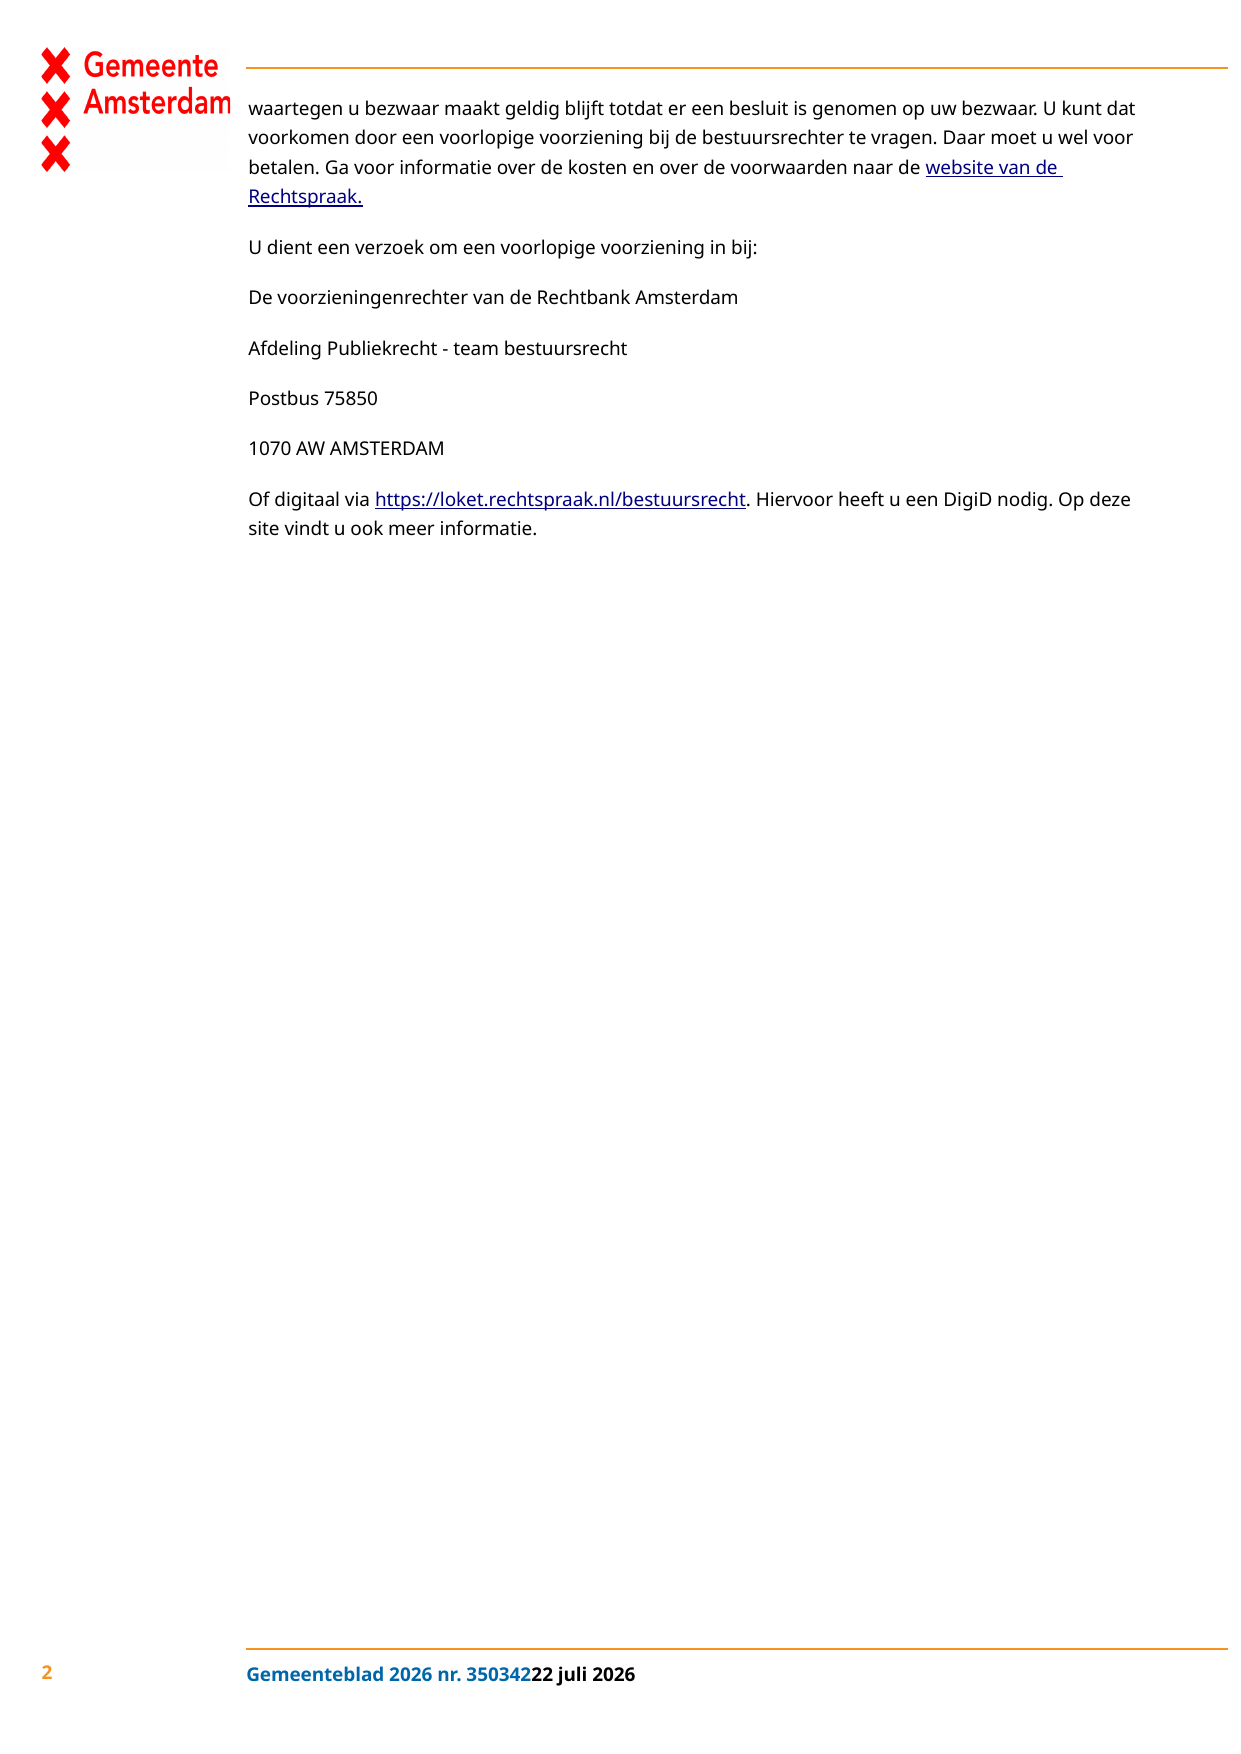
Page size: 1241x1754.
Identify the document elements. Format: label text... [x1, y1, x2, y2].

text U dient een verzoek om een voorlopige voorziening in bij: [248, 234, 1152, 260]
text Postbus 75850 [248, 385, 1152, 411]
text Afdeling Publiekrecht - team bestuursrecht [248, 335, 1152, 361]
text Of digitaal via https://loket.rechtspraak.nl/bestuursrecht. Hiervoor heeft u een DigiD nodig. Op deze site vindt u ook meer informatie. [248, 486, 1152, 541]
text waartegen u bezwaar maakt geldig blijft totdat er een besluit is genomen op uw bezwaar. U kunt dat voorkomen door een voorlopige voorziening bij de bestuursrechter te vragen. Daar moet u wel voor betalen. Ga voor informatie over de kosten en over de voorwaarden naar de website van de Rechtspraak. [248, 95, 1152, 209]
text De voorzieningenrechter van de Rechtbank Amsterdam [248, 284, 1152, 310]
picture [41, 47, 231, 172]
text 1070 AW AMSTERDAM [248, 436, 1152, 461]
